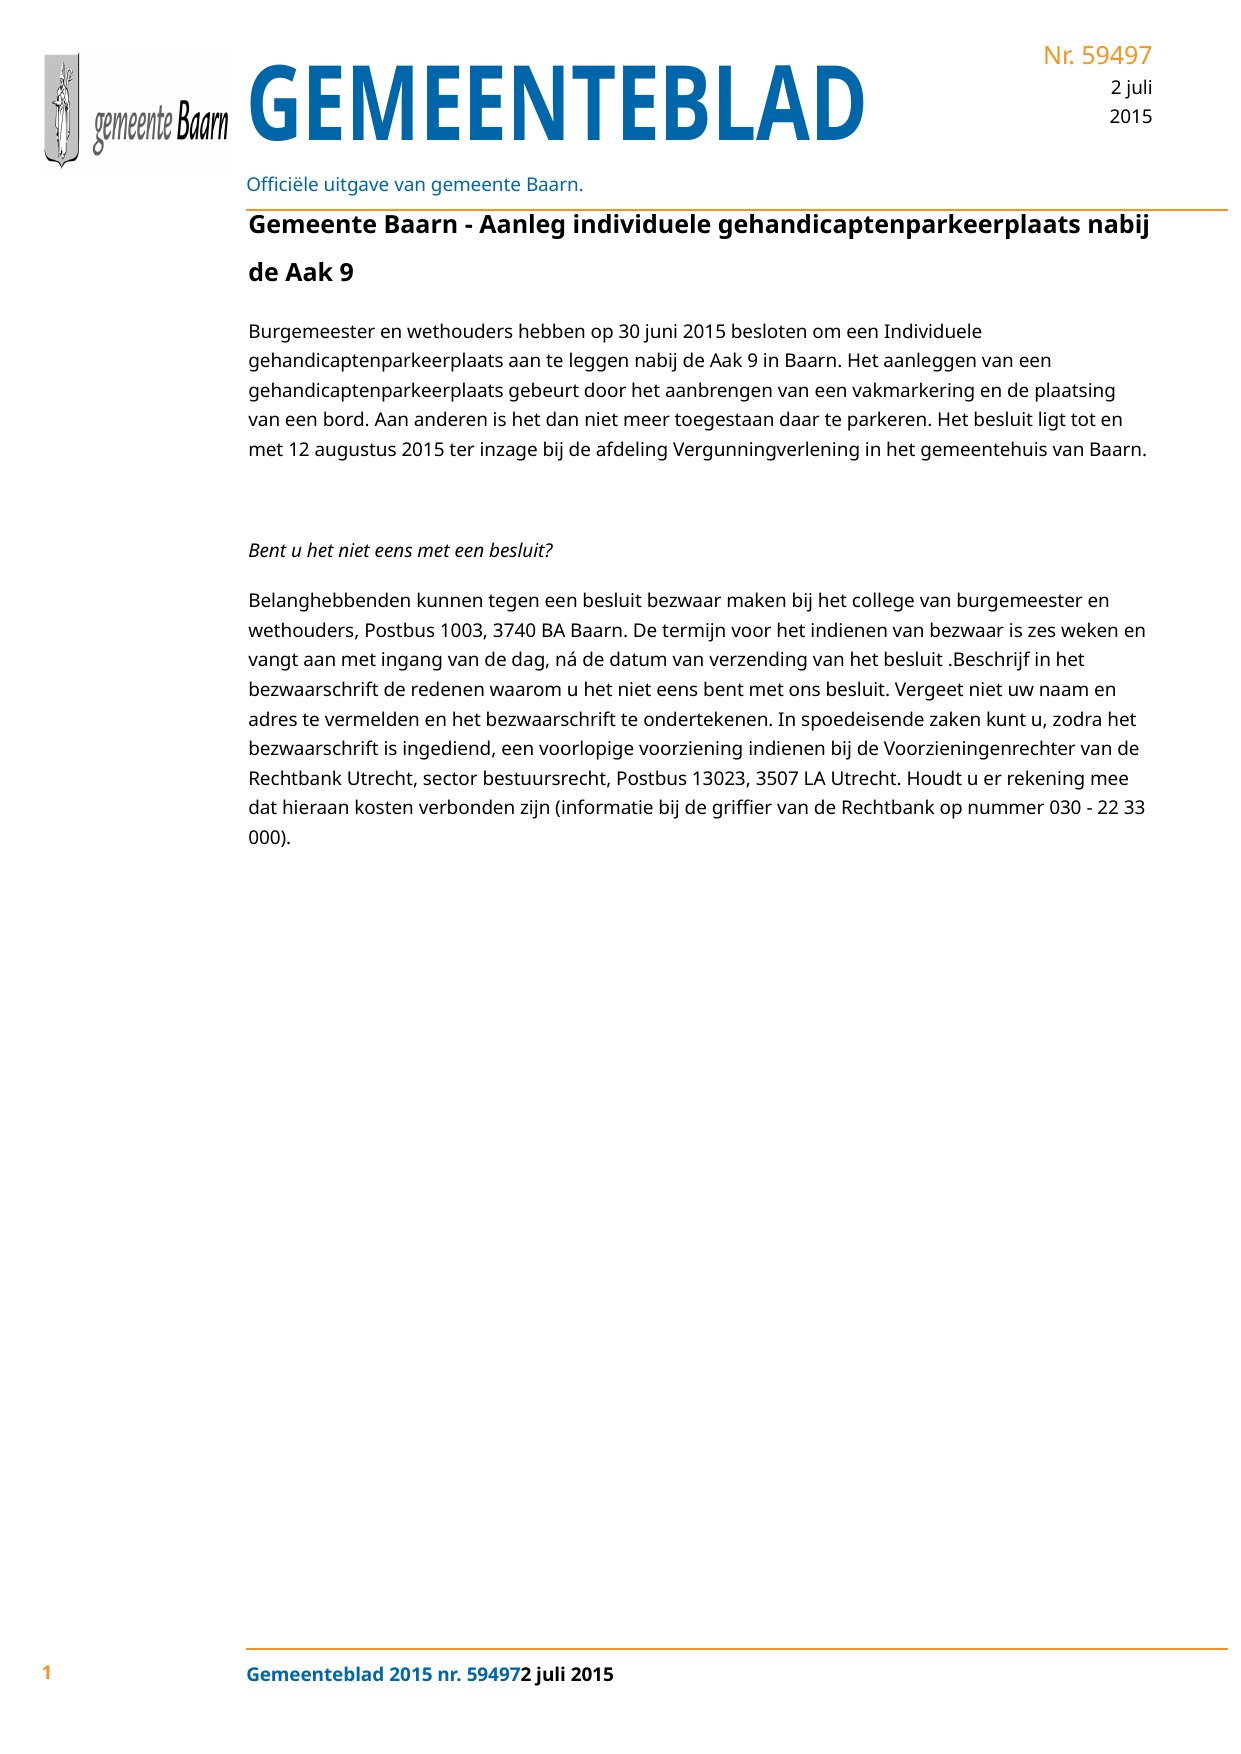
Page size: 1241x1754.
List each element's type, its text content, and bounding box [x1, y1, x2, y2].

text Belanghebbenden kunnen tegen een besluit bezwaar maken bij het college van burgemeester en wethouders, Postbus 1003, 3740 BA Baarn. De termijn voor het indienen van bezwaar is zes weken en vangt aan met ingang van de dag, ná de datum van verzending van het besluit .Beschrijf in het bezwaarschrift de redenen waarom u het niet eens bent met ons besluit. Vergeet niet uw naam en adres te vermelden en het bezwaarschrift te ondertekenen. In spoedeisende zaken kunt u, zodra het bezwaarschrift is ingediend, een voorlopige voorziening indienen bij de Voorzieningenrechter van de Rechtbank Utrecht, sector bestuursrecht, Postbus 13023, 3507 LA Utrecht. Houdt u er rekening mee dat hieraan kosten verbonden zijn (informatie bij de griffier van de Rechtbank op nummer 030 - 22 33 000). [248, 587, 1152, 850]
picture [41, 47, 231, 172]
text Gemeente Baarn - Aanleg individuele gehandicaptenparkeerplaats nabij de Aak 9 [248, 211, 1152, 288]
text Bent u het niet eens met een besluit? [248, 537, 1152, 563]
text Burgemeester en wethouders hebben op 30 juni 2015 besloten om een Individuele gehandicaptenparkeerplaats aan te leggen nabij de Aak 9 in Baarn. Het aanleggen van een gehandicaptenparkeerplaats gebeurt door het aanbrengen van een vakmarkering en de plaatsing van een bord. Aan anderen is het dan niet meer toegestaan daar te parkeren. Het besluit ligt tot en met 12 augustus 2015 ter inzage bij de afdeling Vergunningverlening in het gemeentehuis van Baarn. [248, 318, 1152, 462]
